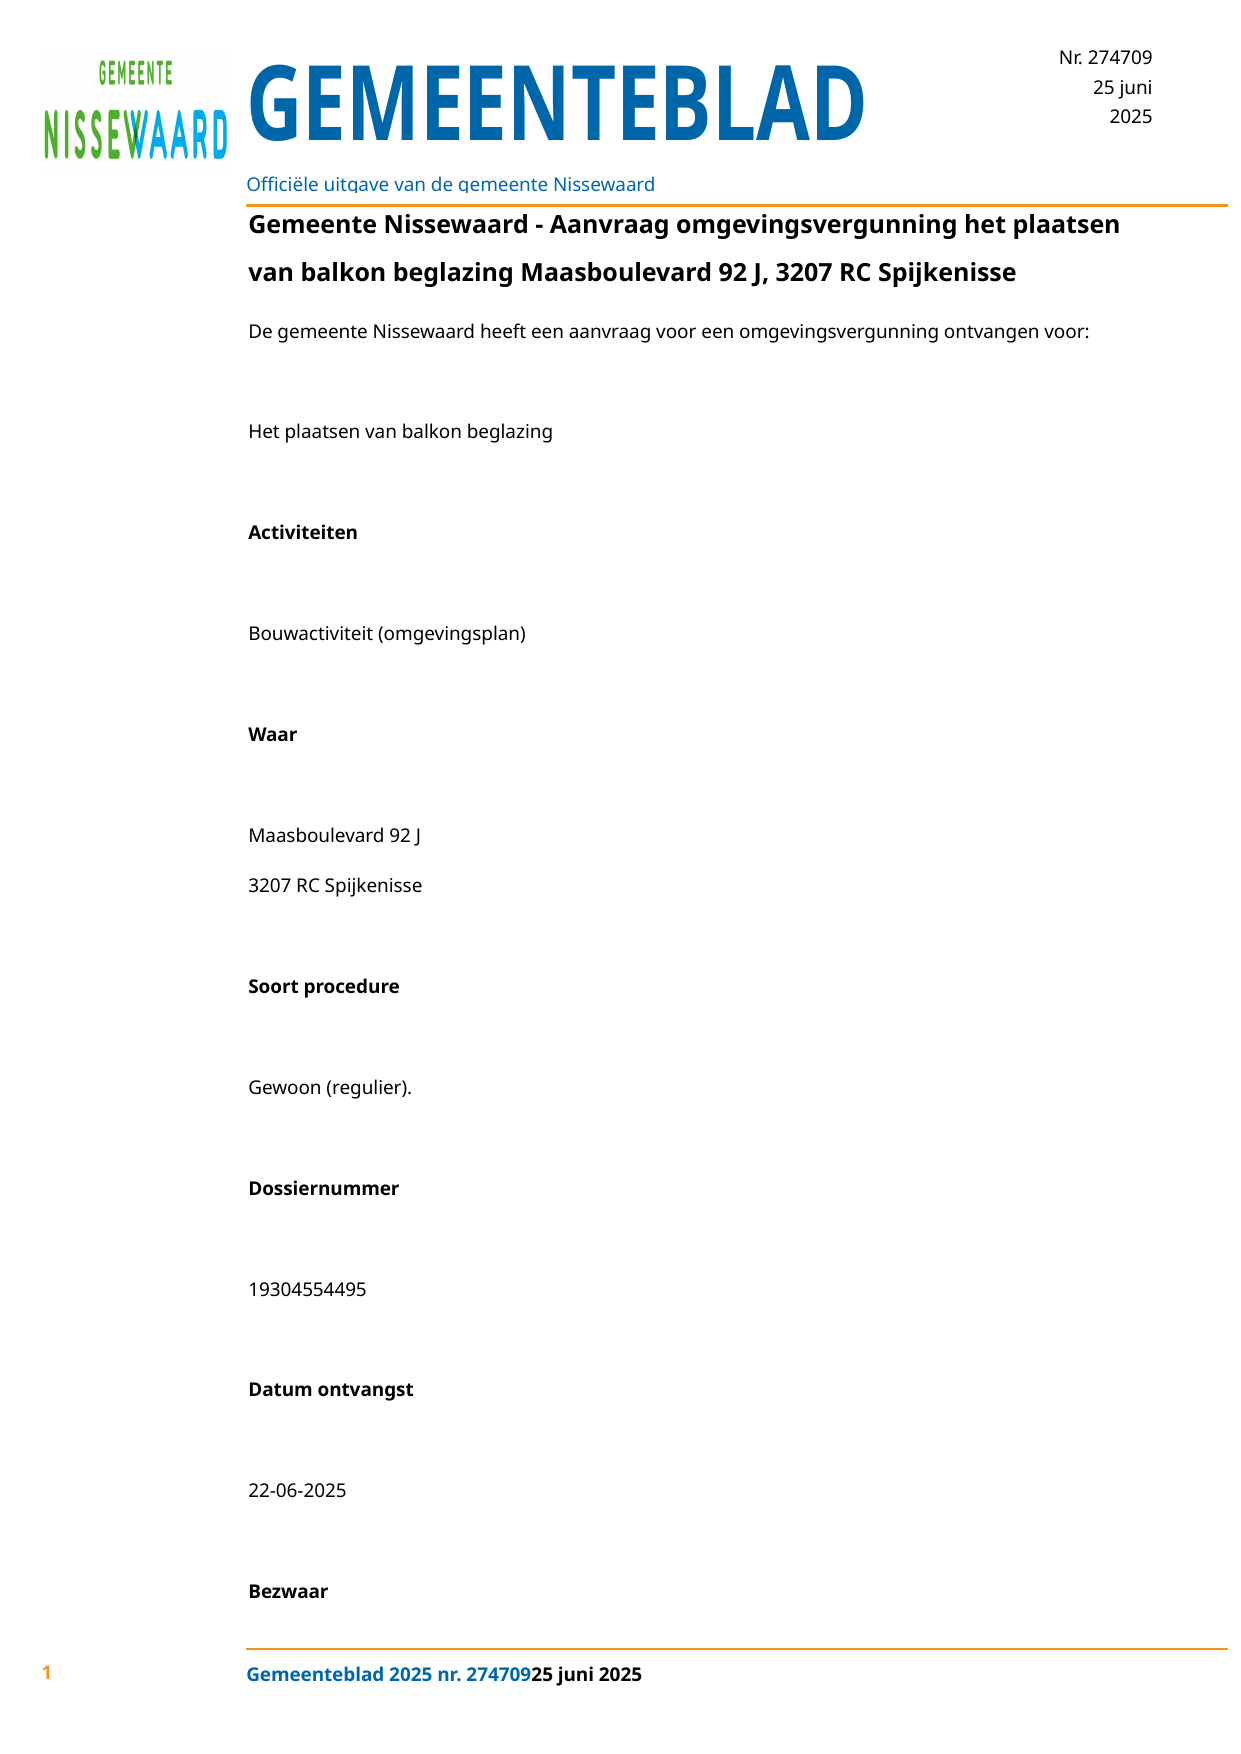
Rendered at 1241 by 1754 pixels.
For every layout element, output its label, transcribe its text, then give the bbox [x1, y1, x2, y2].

text Waar [248, 721, 1152, 747]
text Activiteiten [248, 519, 1152, 545]
text Maasboulevard 92 J [248, 822, 1152, 848]
text Gemeente Nissewaard - Aanvraag omgevingsvergunning het plaatsen van balkon beglazing Maasboulevard 92 J, 3207 RC Spijkenisse [248, 207, 1152, 288]
text Datum ontvangst [248, 1377, 1152, 1402]
text De gemeente Nissewaard heeft een aanvraag voor een omgevingsvergunning ontvangen voor: [248, 318, 1152, 344]
picture [41, 47, 231, 172]
text Gewoon (regulier). [248, 1074, 1152, 1100]
text 22-06-2025 [248, 1477, 1152, 1503]
text Het plaatsen van balkon beglazing [248, 419, 1152, 444]
text Soort procedure [248, 973, 1152, 999]
text Bezwaar [248, 1578, 1152, 1604]
text Bouwactiviteit (omgevingsplan) [248, 620, 1152, 646]
text Dossiernummer [248, 1175, 1152, 1201]
text 3207 RC Spijkenisse [248, 872, 1152, 898]
text 19304554495 [248, 1276, 1152, 1302]
